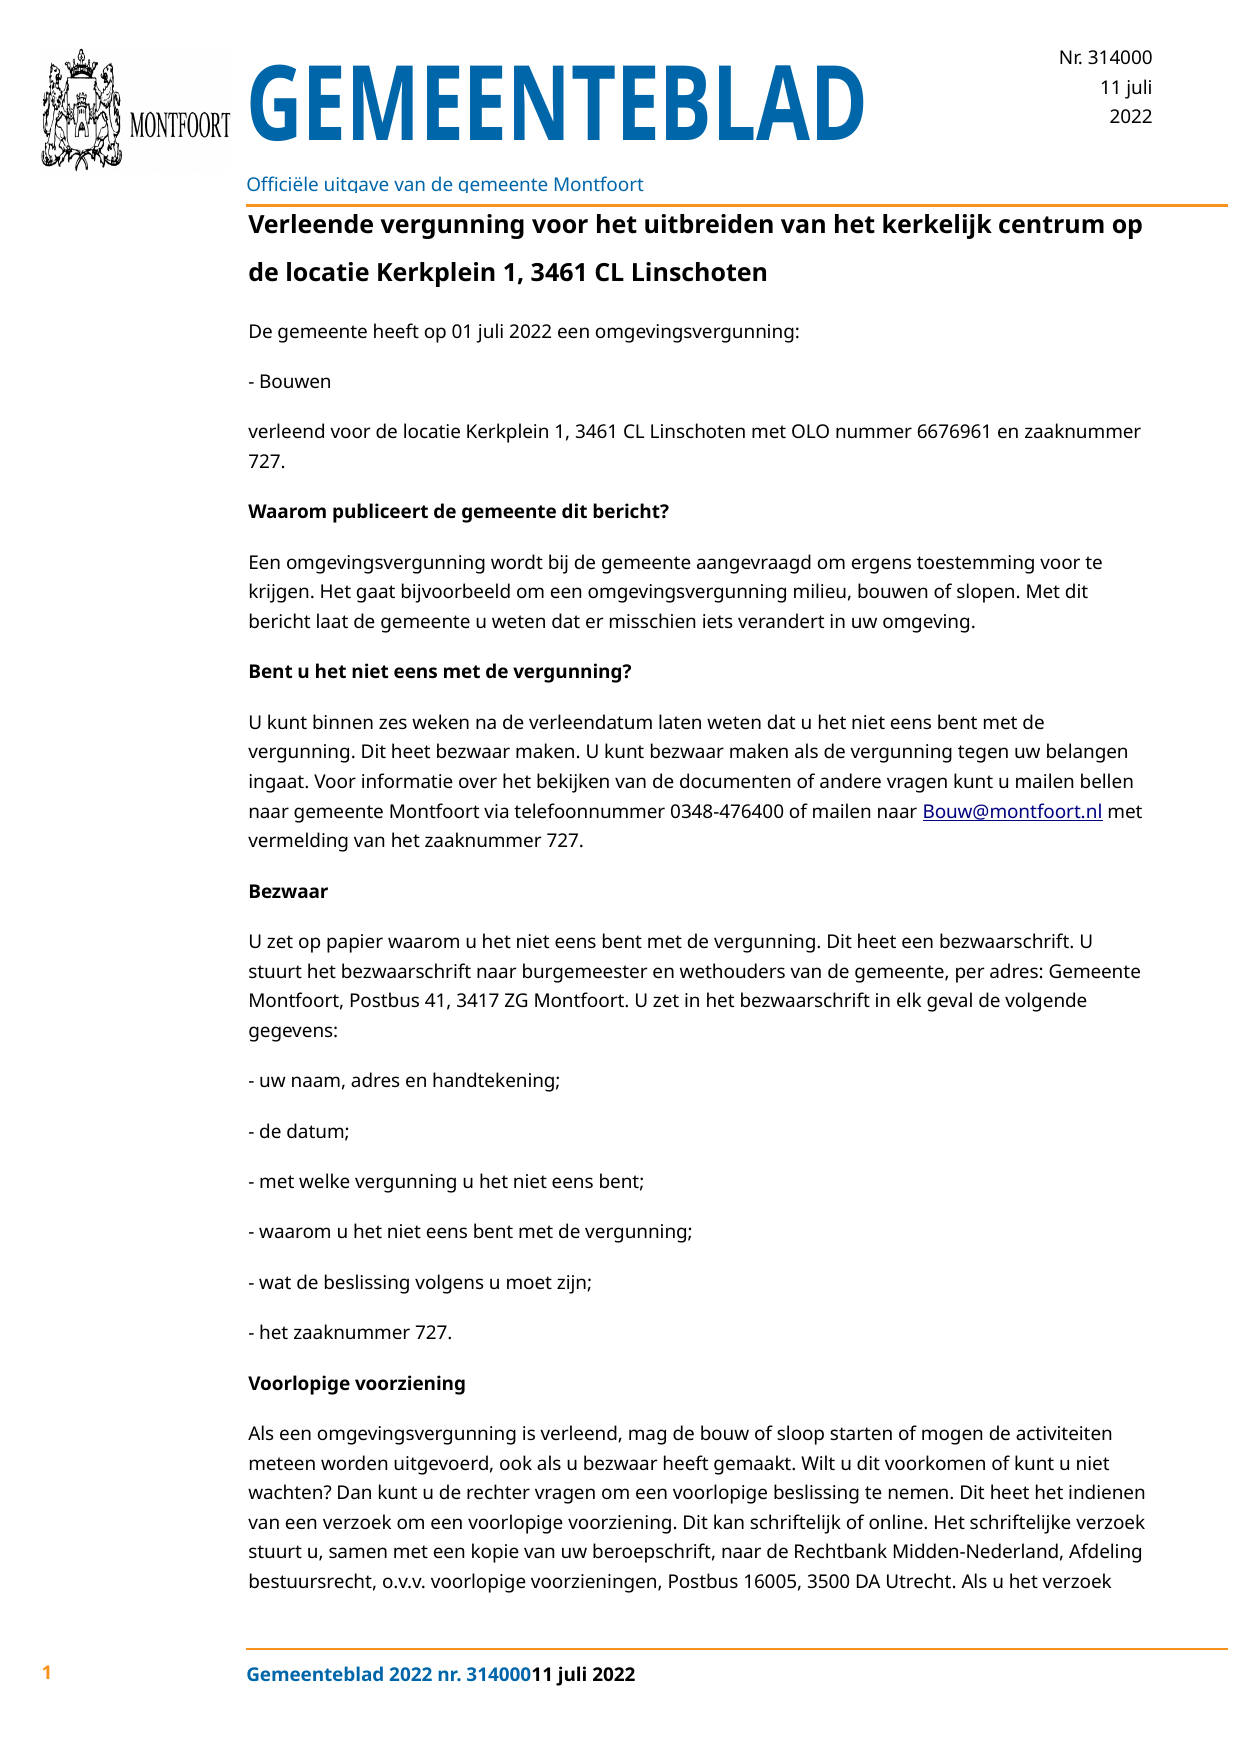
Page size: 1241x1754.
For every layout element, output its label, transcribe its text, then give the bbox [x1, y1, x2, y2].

text - het zaaknummer 727. [248, 1319, 1152, 1345]
text Als een omgevingsvergunning is verleend, mag de bouw of sloop starten of mogen de activiteiten meteen worden uitgevoerd, ook als u bezwaar heeft gemaakt. Wilt u dit voorkomen of kunt u niet wachten? Dan kunt u de rechter vragen om een voorlopige beslissing te nemen. Dit heet het indienen van een verzoek om een voorlopige voorziening. Dit kan schriftelijk of online. Het schriftelijke verzoek stuurt u, samen met een kopie van uw beroepschrift, naar de Rechtbank Midden-Nederland, Afdeling bestuursrecht, o.v.v. voorlopige voorzieningen, Postbus 16005, 3500 DA Utrecht. Als u het verzoek [248, 1420, 1152, 1594]
text U kunt binnen zes weken na de verleendatum laten weten dat u het niet eens bent met de vergunning. Dit heet bezwaar maken. U kunt bezwaar maken als de vergunning tegen uw belangen ingaat. Voor informatie over het bekijken van de documenten of andere vragen kunt u mailen bellen naar gemeente Montfoort via telefoonnummer 0348-476400 of mailen naar Bouw@montfoort.nl met vermelding van het zaaknummer 727. [248, 709, 1152, 853]
text - met welke vergunning u het niet eens bent; [248, 1168, 1152, 1194]
text Een omgevingsvergunning wordt bij de gemeente aangevraagd om ergens toestemming voor te krijgen. Het gaat bijvoorbeeld om een omgevingsvergunning milieu, bouwen of slopen. Met dit bericht laat de gemeente u weten dat er misschien iets verandert in uw omgeving. [248, 549, 1152, 634]
text verleend voor de locatie Kerkplein 1, 3461 CL Linschoten met OLO nummer 6676961 en zaaknummer 727. [248, 419, 1152, 474]
picture [41, 47, 231, 172]
text Voorlopige voorziening [248, 1370, 1152, 1396]
text Verleende vergunning voor het uitbreiden van het kerkelijk centrum op de locatie Kerkplein 1, 3461 CL Linschoten [248, 207, 1152, 288]
text - de datum; [248, 1118, 1152, 1144]
text Waarom publiceert de gemeente dit bericht? [248, 499, 1152, 524]
text Bent u het niet eens met de vergunning? [248, 659, 1152, 684]
text - waarom u het niet eens bent met de vergunning; [248, 1219, 1152, 1244]
text U zet op papier waarom u het niet eens bent met de vergunning. Dit heet een bezwaarschrift. U stuurt het bezwaarschrift naar burgemeester en wethouders van de gemeente, per adres: Gemeente Montfoort, Postbus 41, 3417 ZG Montfoort. U zet in het bezwaarschrift in elk geval de volgende gegevens: [248, 928, 1152, 1043]
text Bezwaar [248, 878, 1152, 904]
text - uw naam, adres en handtekening; [248, 1067, 1152, 1093]
text - Bouwen [248, 368, 1152, 394]
text De gemeente heeft op 01 juli 2022 een omgevingsvergunning: [248, 318, 1152, 344]
text - wat de beslissing volgens u moet zijn; [248, 1269, 1152, 1295]
